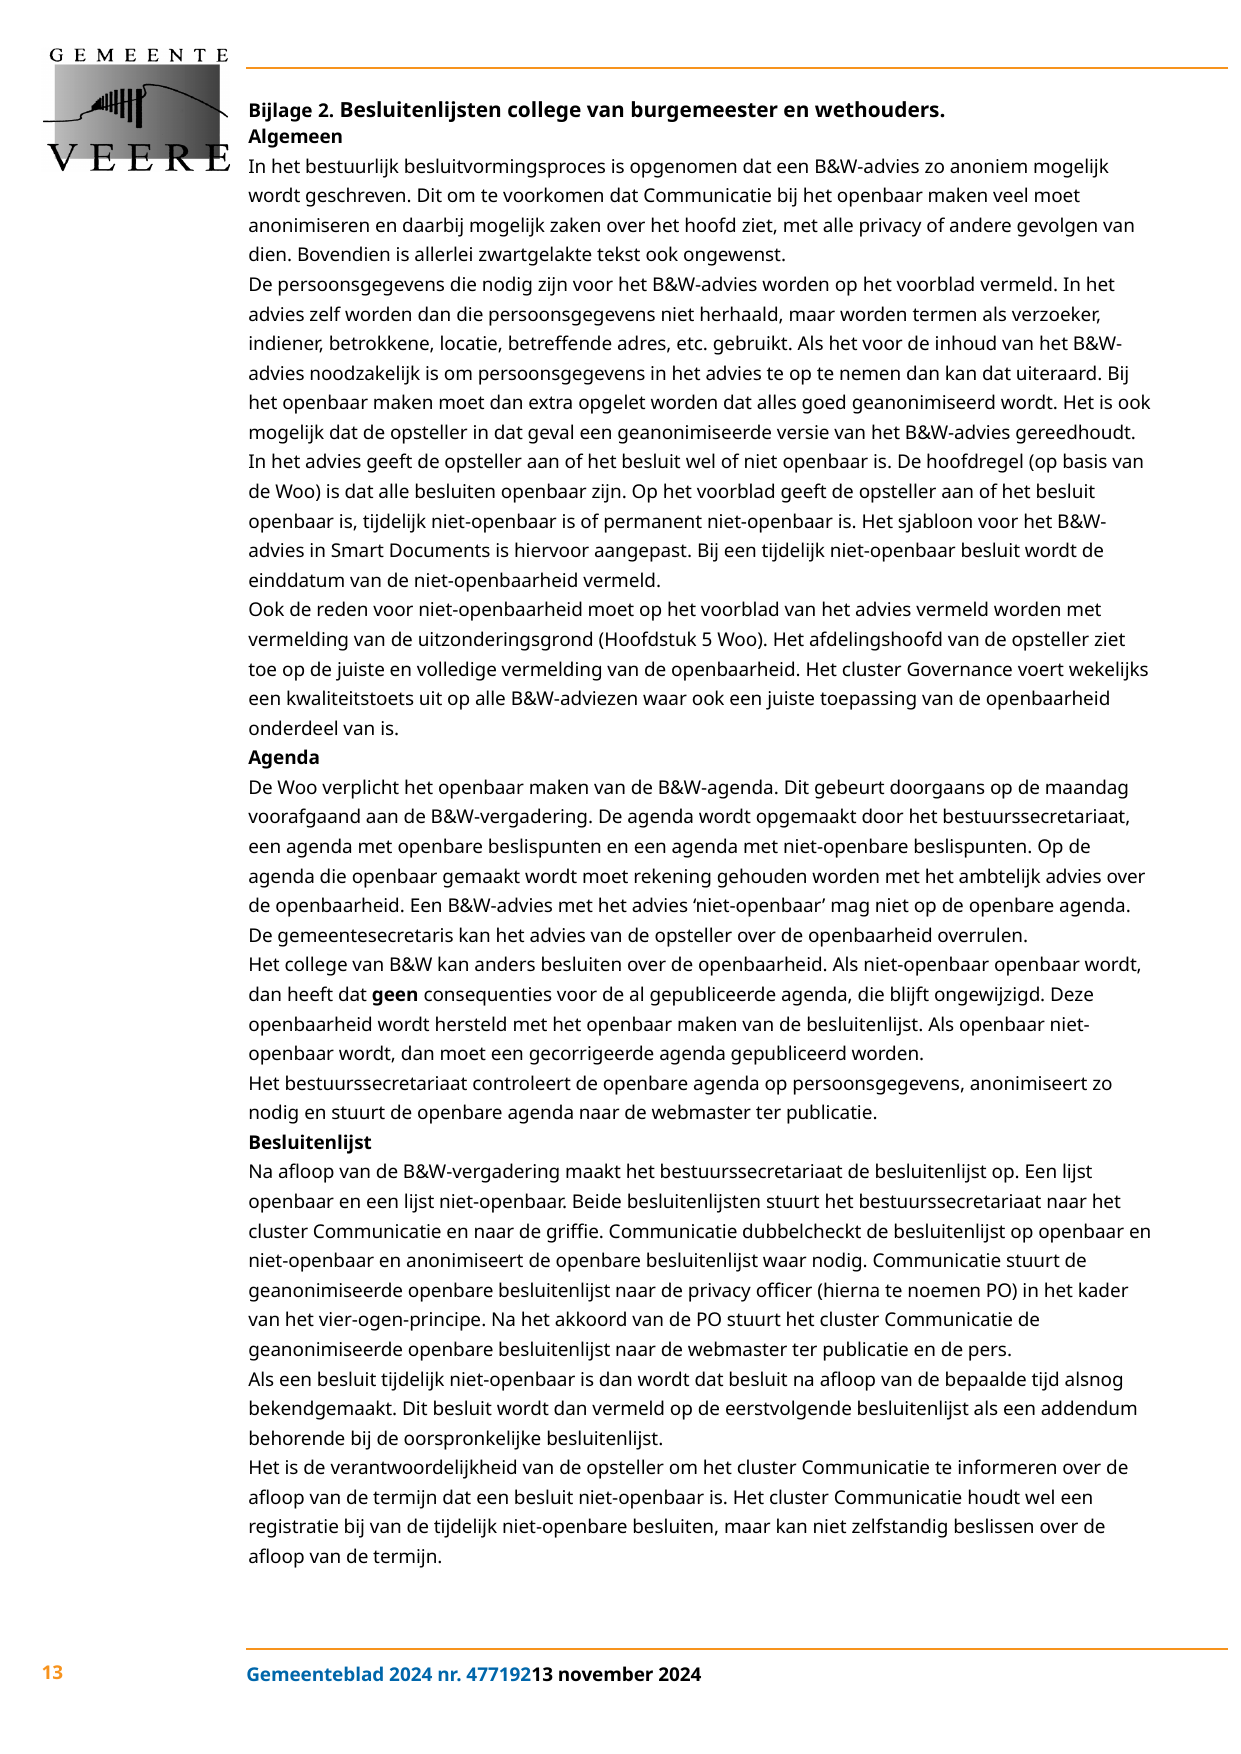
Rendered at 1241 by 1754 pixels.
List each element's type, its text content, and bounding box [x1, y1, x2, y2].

text Ook de reden voor niet-openbaarheid moet op het voorblad van het advies vermeld worden met vermelding van de uitzonderingsgrond (Hoofdstuk 5 Woo). Het afdelingshoofd van de opsteller ziet toe op de juiste en volledige vermelding van de openbaarheid. Het cluster Governance voert wekelijks een kwaliteitstoets uit op alle B&W-adviezen waar ook een juiste toepassing van de openbaarheid onderdeel van is. [248, 597, 1152, 741]
text Het bestuurssecretariaat controleert de openbare agenda op persoonsgegevens, anonimiseert zo nodig en stuurt de openbare agenda naar de webmaster ter publicatie. [248, 1070, 1152, 1125]
text Besluitenlijst [248, 1129, 1152, 1155]
picture [41, 47, 231, 172]
text Na afloop van de B&W-vergadering maakt het bestuurssecretariaat de besluitenlijst op. Een lijst openbaar en een lijst niet-openbaar. Beide besluitenlijsten stuurt het bestuurssecretariaat naar het cluster Communicatie en naar de griffie. Communicatie dubbelcheckt de besluitenlijst op openbaar en niet-openbaar en anonimiseert de openbare besluitenlijst waar nodig. Communicatie stuurt de geanonimiseerde openbare besluitenlijst naar de privacy officer (hierna te noemen PO) in het kader van het vier-ogen-principe. Na het akkoord van de PO stuurt het cluster Communicatie de geanonimiseerde openbare besluitenlijst naar de webmaster ter publicatie en de pers. [248, 1159, 1152, 1362]
text Het is de verantwoordelijkheid van de opsteller om het cluster Communicatie te informeren over de afloop van de termijn dat een besluit niet-openbaar is. Het cluster Communicatie houdt wel een registratie bij van de tijdelijk niet-openbare besluiten, maar kan niet zelfstandig beslissen over de afloop van de termijn. [248, 1454, 1152, 1569]
text Algemeen [248, 123, 1152, 149]
text De Woo verplicht het openbaar maken van de B&W-agenda. Dit gebeurt doorgaans op de maandag voorafgaand aan de B&W-vergadering. De agenda wordt opgemaakt door het bestuurssecretariaat, een agenda met openbare beslispunten en een agenda met niet-openbare beslispunten. Op de agenda die openbaar gemaakt wordt moet rekening gehouden worden met het ambtelijk advies over de openbaarheid. Een B&W-advies met het advies ‘niet-openbaar’ mag niet op de openbare agenda. De gemeentesecretaris kan het advies van de opsteller over de openbaarheid overrulen. [248, 774, 1152, 948]
text De persoonsgegevens die nodig zijn voor het B&W-advies worden op het voorblad vermeld. In het advies zelf worden dan die persoonsgegevens niet herhaald, maar worden termen als verzoeker, indiener, betrokkene, locatie, betreffende adres, etc. gebruikt. Als het voor de inhoud van het B&W-advies noodzakelijk is om persoonsgegevens in het advies te op te nemen dan kan dat uiteraard. Bij het openbaar maken moet dan extra opgelet worden dat alles goed geanonimiseerd wordt. Het is ook mogelijk dat de opsteller in dat geval een geanonimiseerde versie van het B&W-advies gereedhoudt. [248, 271, 1152, 445]
text Agenda [248, 744, 1152, 770]
text In het advies geeft de opsteller aan of het besluit wel of niet openbaar is. De hoofdregel (op basis van de Woo) is dat alle besluiten openbaar zijn. Op het voorblad geeft de opsteller aan of het besluit openbaar is, tijdelijk niet-openbaar is of permanent niet-openbaar is. Het sjabloon voor het B&W-advies in Smart Documents is hiervoor aangepast. Bij een tijdelijk niet-openbaar besluit wordt de einddatum van de niet-openbaarheid vermeld. [248, 449, 1152, 593]
text In het bestuurlijk besluitvormingsproces is opgenomen dat een B&W-advies zo anoniem mogelijk wordt geschreven. Dit om te voorkomen dat Communicatie bij het openbaar maken veel moet anonimiseren en daarbij mogelijk zaken over het hoofd ziet, met alle privacy of andere gevolgen van dien. Bovendien is allerlei zwartgelakte tekst ook ongewenst. [248, 153, 1152, 267]
text Het college van B&W kan anders besluiten over de openbaarheid. Als niet-openbaar openbaar wordt, dan heeft dat geen consequenties voor de al gepubliceerde agenda, die blijft ongewijzigd. Deze openbaarheid wordt hersteld met het openbaar maken van de besluitenlijst. Als openbaar niet-openbaar wordt, dan moet een gecorrigeerde agenda gepubliceerd worden. [248, 952, 1152, 1066]
text Bijlage 2. Besluitenlijsten college van burgemeester en wethouders. [248, 95, 1152, 123]
text Als een besluit tijdelijk niet-openbaar is dan wordt dat besluit na afloop van de bepaalde tijd alsnog bekendgemaakt. Dit besluit wordt dan vermeld op de eerstvolgende besluitenlijst als een addendum behorende bij de oorspronkelijke besluitenlijst. [248, 1366, 1152, 1451]
